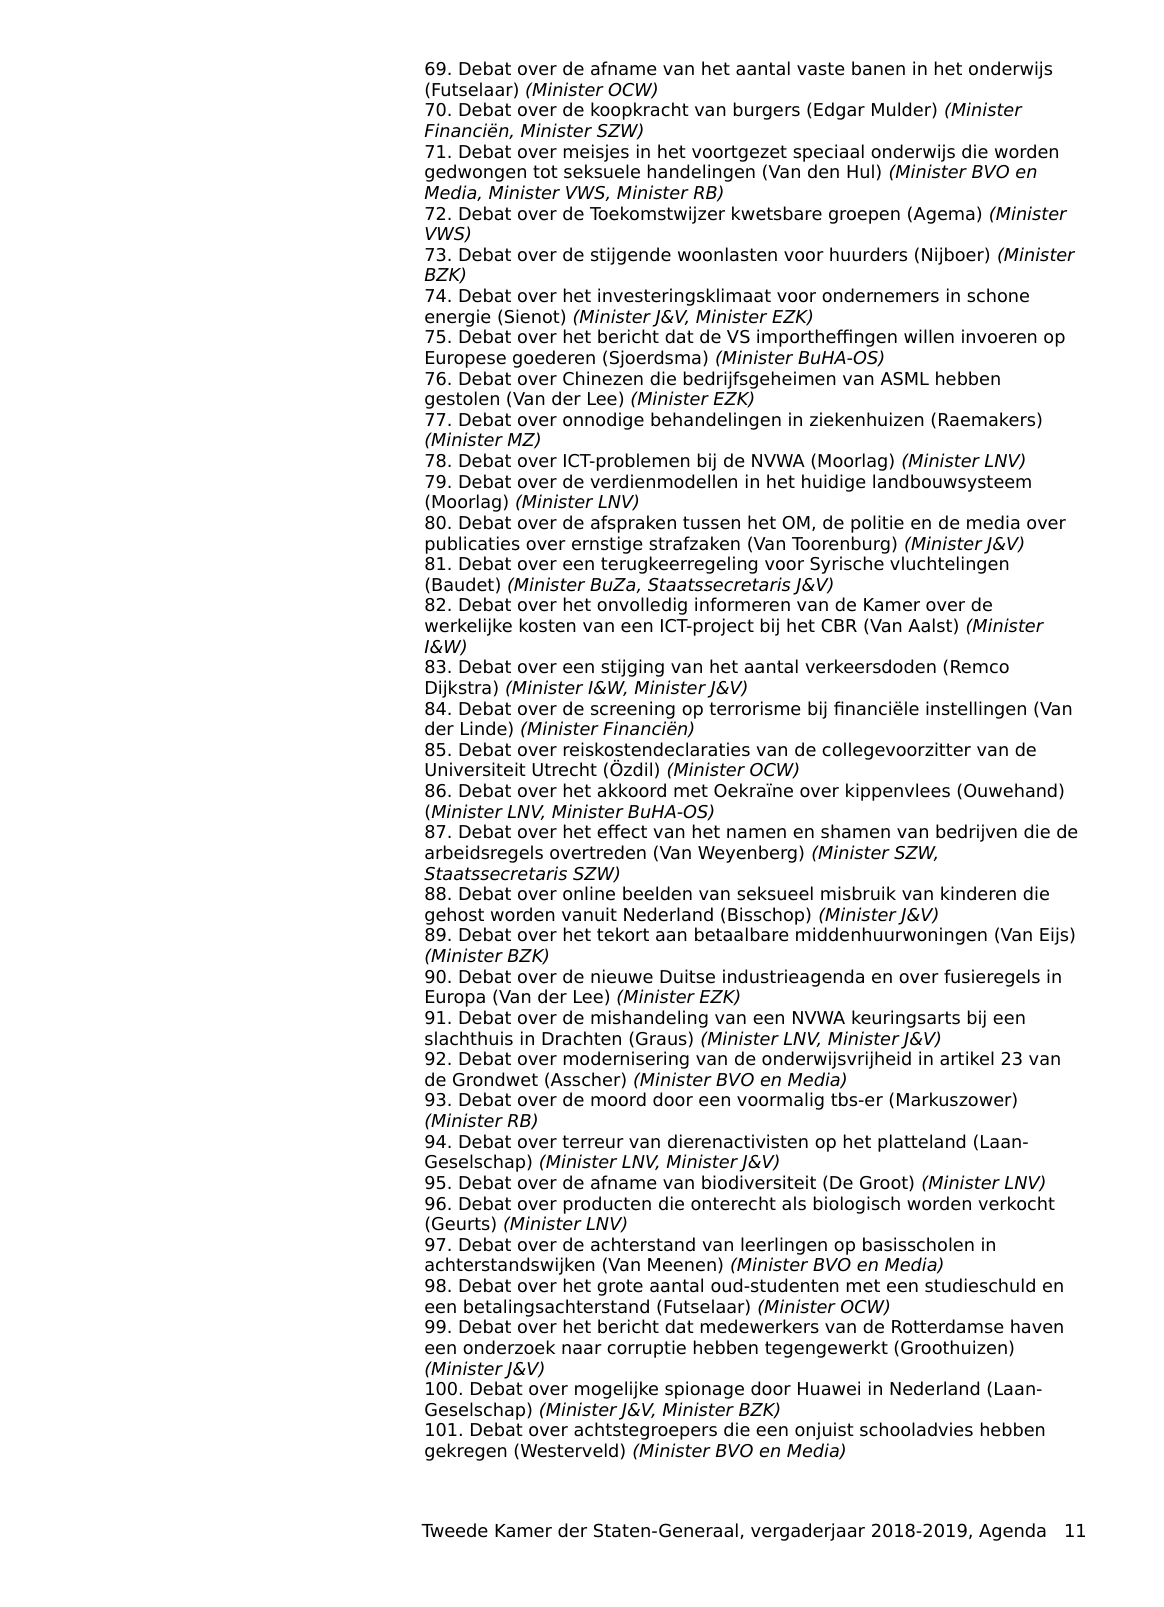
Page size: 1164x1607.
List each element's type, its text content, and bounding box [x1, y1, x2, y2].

table_cell 69. Debat over de afname van het aantal vaste banen in het onderwijs (Futselaar) (Minister OCW) [418, 59, 1087, 100]
table_cell [77, 1194, 401, 1235]
table_cell [401, 513, 418, 554]
table_cell [77, 100, 401, 142]
table_cell 70. Debat over de koopkracht van burgers (Edgar Mulder) (Minister Financiën, Minister SZW) [418, 100, 1087, 142]
table_cell 74. Debat over het investeringsklimaat voor ondernemers in schone energie (Sienot) (Minister J&V, Minister EZK) [418, 286, 1087, 327]
table_cell 85. Debat over reiskostendeclaraties van de collegevoorzitter van de Universiteit Utrecht (Özdil) (Minister OCW) [418, 740, 1087, 781]
table_cell [77, 554, 401, 595]
table_cell [77, 925, 401, 967]
table_cell 72. Debat over de Toekomstwijzer kwetsbare groepen (Agema) (Minister VWS) [418, 204, 1087, 245]
table_cell [401, 472, 418, 513]
table_cell [77, 822, 401, 884]
table_cell 95. Debat over de afname van biodiversiteit (De Groot) (Minister LNV) [418, 1173, 1087, 1193]
table_cell [401, 1276, 418, 1317]
table_cell [401, 1235, 418, 1276]
table_cell [401, 657, 418, 698]
table_cell 82. Debat over het onvolledig informeren van de Kamer over de werkelijke kosten van een ICT-project bij het CBR (Van Aalst) (Minister I&W) [418, 595, 1087, 657]
table_cell 84. Debat over de screening op terrorisme bij financiële instellingen (Van der Linde) (Minister Financiën) [418, 699, 1087, 740]
table_cell 93. Debat over de moord door een voormalig tbs-er (Markuszower) (Minister RB) [418, 1090, 1087, 1132]
table_cell [401, 699, 418, 740]
table_cell 81. Debat over een terugkeerregeling voor Syrische vluchtelingen (Baudet) (Minister BuZa, Staatssecretaris J&V) [418, 554, 1087, 595]
table_cell 88. Debat over online beelden van seksueel misbruik van kinderen die gehost worden vanuit Nederland (Bisschop) (Minister J&V) [418, 884, 1087, 925]
table_cell [401, 286, 418, 327]
table_cell 77. Debat over onnodige behandelingen in ziekenhuizen (Raemakers) (Minister MZ) [418, 410, 1087, 451]
table_cell [401, 925, 418, 967]
table_cell 76. Debat over Chinezen die bedrijfsgeheimen van ASML hebben gestolen (Van der Lee) (Minister EZK) [418, 369, 1087, 410]
table_cell [401, 1420, 418, 1462]
table_cell [77, 967, 401, 1008]
table_cell [401, 822, 418, 884]
table_cell 89. Debat over het tekort aan betaalbare middenhuurwoningen (Van Eijs) (Minister BZK) [418, 925, 1087, 967]
table_cell [77, 740, 401, 781]
table_cell [77, 1235, 401, 1276]
table_cell [401, 100, 418, 142]
table_cell [77, 410, 401, 451]
table_cell [77, 513, 401, 554]
table_cell [401, 410, 418, 451]
table_cell [401, 1049, 418, 1090]
table_cell [77, 1420, 401, 1462]
table_cell [401, 1173, 418, 1193]
table_cell 79. Debat over de verdienmodellen in het huidige landbouwsysteem (Moorlag) (Minister LNV) [418, 472, 1087, 513]
table_cell [77, 595, 401, 657]
table_cell [77, 1049, 401, 1090]
table_cell [77, 369, 401, 410]
table_cell [77, 59, 401, 100]
table_cell [77, 1379, 401, 1420]
table_cell 80. Debat over de afspraken tussen het OM, de politie en de media over publicaties over ernstige strafzaken (Van Toorenburg) (Minister J&V) [418, 513, 1087, 554]
table_cell 87. Debat over het effect van het namen en shamen van bedrijven die de arbeidsregels overtreden (Van Weyenberg) (Minister SZW, Staatssecretaris SZW) [418, 822, 1087, 884]
table_cell [77, 1276, 401, 1317]
table_cell [401, 967, 418, 1008]
table_cell 90. Debat over de nieuwe Duitse industrieagenda en over fusieregels in Europa (Van der Lee) (Minister EZK) [418, 967, 1087, 1008]
table_cell 75. Debat over het bericht dat de VS importheffingen willen invoeren op Europese goederen (Sjoerdsma) (Minister BuHA-OS) [418, 327, 1087, 368]
table_cell [77, 1090, 401, 1132]
table_cell [401, 451, 418, 472]
table_cell 101. Debat over achtstegroepers die een onjuist schooladvies hebben gekregen (Westerveld) (Minister BVO en Media) [418, 1420, 1087, 1462]
table_cell 99. Debat over het bericht dat medewerkers van de Rotterdamse haven een onderzoek naar corruptie hebben tegengewerkt (Groothuizen) (Minister J&V) [418, 1317, 1087, 1379]
table_cell [77, 451, 401, 472]
table_cell [401, 781, 418, 822]
table_cell [401, 327, 418, 368]
table_cell [77, 1317, 401, 1379]
table_cell [77, 1132, 401, 1173]
table_cell [77, 884, 401, 925]
table_cell 83. Debat over een stijging van het aantal verkeersdoden (Remco Dijkstra) (Minister I&W, Minister J&V) [418, 657, 1087, 698]
table_cell [401, 595, 418, 657]
table_cell [77, 657, 401, 698]
table_cell [401, 884, 418, 925]
table_cell 96. Debat over producten die onterecht als biologisch worden verkocht (Geurts) (Minister LNV) [418, 1194, 1087, 1235]
table_cell 98. Debat over het grote aantal oud-studenten met een studieschuld en een betalingsachterstand (Futselaar) (Minister OCW) [418, 1276, 1087, 1317]
table_cell [401, 1317, 418, 1379]
table_cell 100. Debat over mogelijke spionage door Huawei in Nederland (Laan-Geselschap) (Minister J&V, Minister BZK) [418, 1379, 1087, 1420]
table_cell 78. Debat over ICT-problemen bij de NVWA (Moorlag) (Minister LNV) [418, 451, 1087, 472]
table_cell [77, 142, 401, 203]
table_cell [77, 1008, 401, 1049]
table_cell [401, 59, 418, 100]
table_cell 86. Debat over het akkoord met Oekraïne over kippenvlees (Ouwehand) (Minister LNV, Minister BuHA-OS) [418, 781, 1087, 822]
table_cell [77, 204, 401, 245]
table_cell [77, 245, 401, 286]
table_cell [401, 554, 418, 595]
table_cell 73. Debat over de stijgende woonlasten voor huurders (Nijboer) (Minister BZK) [418, 245, 1087, 286]
table_cell 71. Debat over meisjes in het voortgezet speciaal onderwijs die worden gedwongen tot seksuele handelingen (Van den Hul) (Minister BVO en Media, Minister VWS, Minister RB) [418, 142, 1087, 203]
table_cell [401, 1132, 418, 1173]
table_cell [401, 369, 418, 410]
table_cell 92. Debat over modernisering van de onderwijsvrijheid in artikel 23 van de Grondwet (Asscher) (Minister BVO en Media) [418, 1049, 1087, 1090]
table_cell [77, 327, 401, 368]
table_cell 97. Debat over de achterstand van leerlingen op basisscholen in achterstandswijken (Van Meenen) (Minister BVO en Media) [418, 1235, 1087, 1276]
table_cell [77, 286, 401, 327]
table_cell [401, 740, 418, 781]
table_cell [77, 781, 401, 822]
table_cell [401, 142, 418, 203]
table_cell [77, 1173, 401, 1193]
table_cell 94. Debat over terreur van dierenactivisten op het platteland (Laan-Geselschap) (Minister LNV, Minister J&V) [418, 1132, 1087, 1173]
table_cell [401, 1090, 418, 1132]
table_cell [401, 245, 418, 286]
table_cell 91. Debat over de mishandeling van een NVWA keuringsarts bij een slachthuis in Drachten (Graus) (Minister LNV, Minister J&V) [418, 1008, 1087, 1049]
table_cell [77, 472, 401, 513]
table_cell [401, 1194, 418, 1235]
table_cell [401, 1379, 418, 1420]
table_cell [401, 1008, 418, 1049]
table_cell [401, 204, 418, 245]
table_cell [77, 699, 401, 740]
